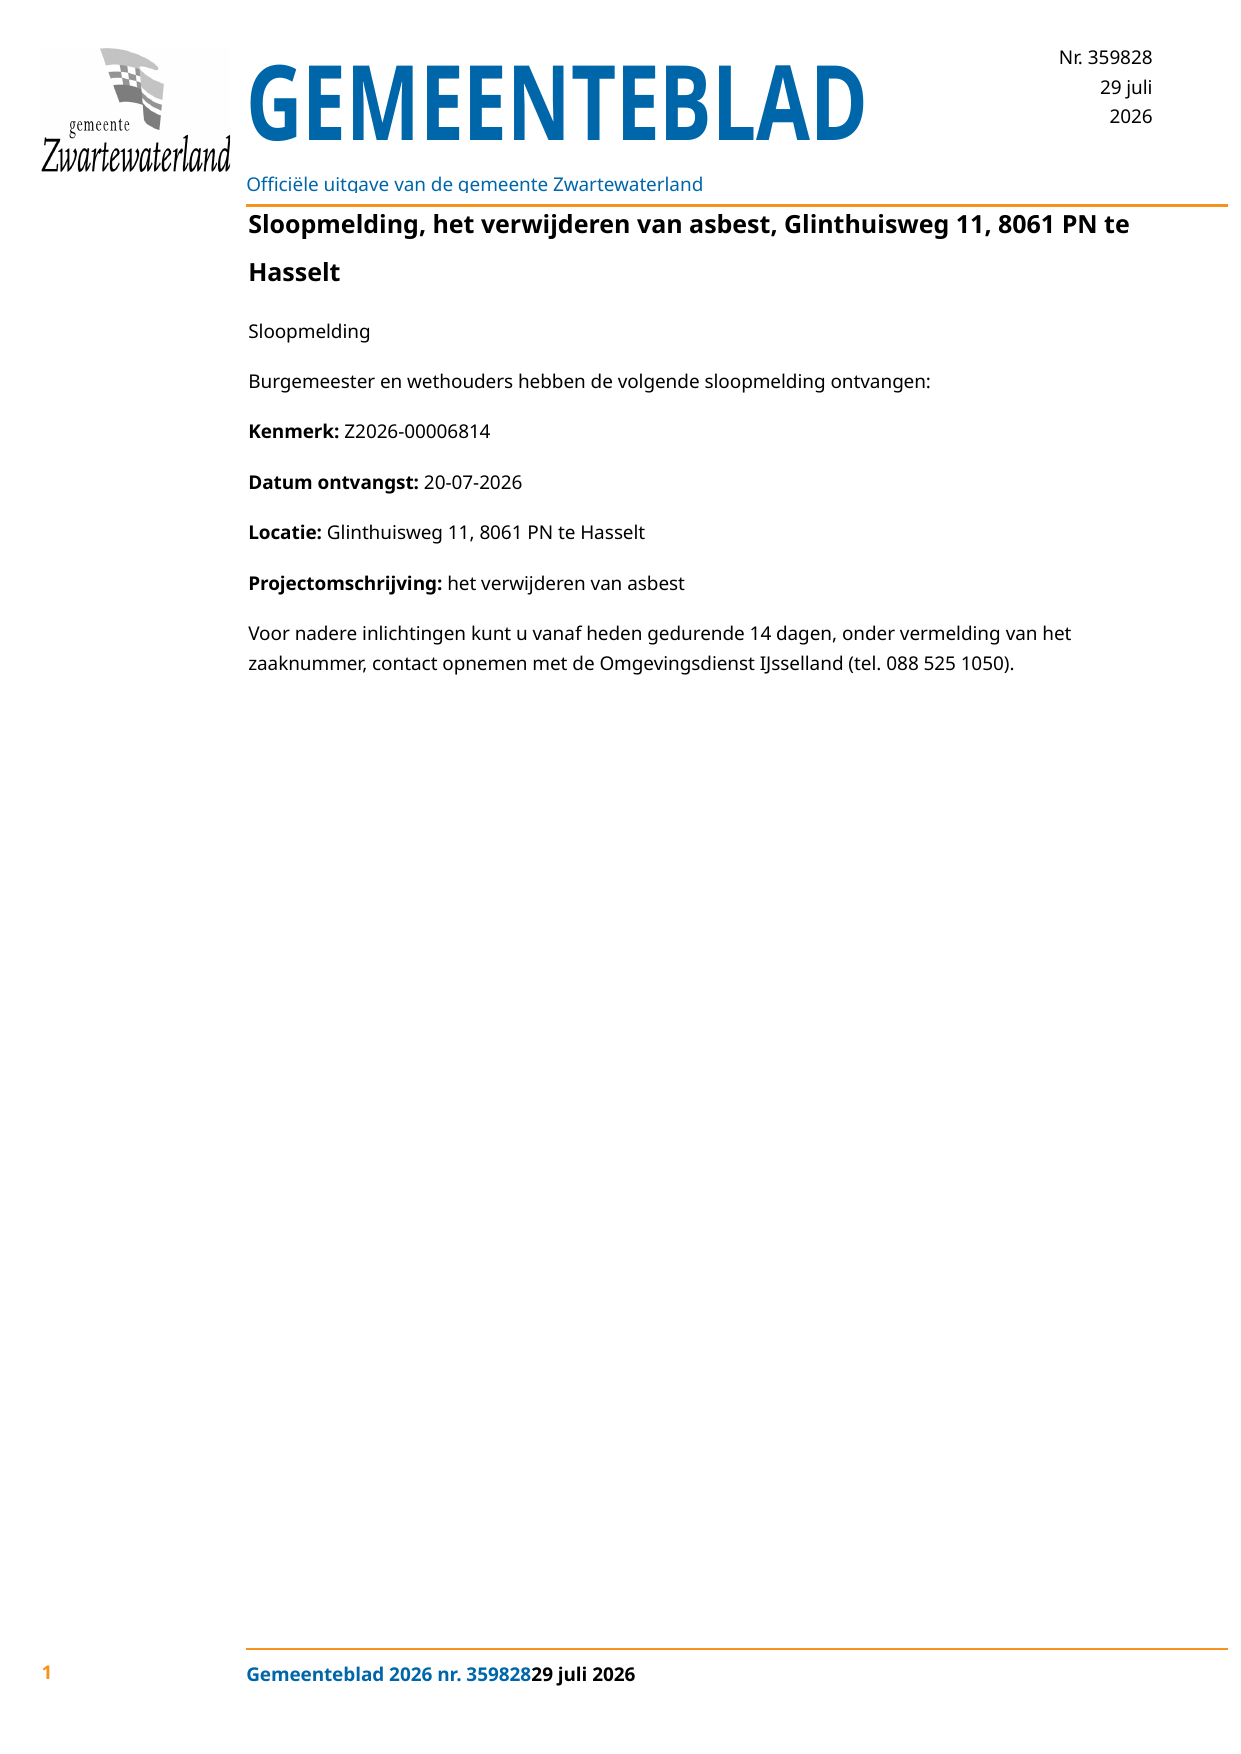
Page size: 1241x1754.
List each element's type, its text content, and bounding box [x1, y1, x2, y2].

text Burgemeester en wethouders hebben de volgende sloopmelding ontvangen: [248, 368, 1152, 394]
text Sloopmelding [248, 318, 1152, 344]
text Voor nadere inlichtingen kunt u vanaf heden gedurende 14 dagen, onder vermelding van het zaaknummer, contact opnemen met de Omgevingsdienst IJsselland (tel. 088 525 1050). [248, 620, 1152, 676]
text Projectomschrijving: het verwijderen van asbest [248, 570, 1152, 596]
text Locatie: Glinthuisweg 11, 8061 PN te Hasselt [248, 519, 1152, 545]
text Sloopmelding, het verwijderen van asbest, Glinthuisweg 11, 8061 PN te Hasselt [248, 207, 1152, 288]
text Kenmerk: Z2026-00006814 [248, 419, 1152, 444]
picture [41, 47, 231, 172]
text Datum ontvangst: 20-07-2026 [248, 469, 1152, 495]
